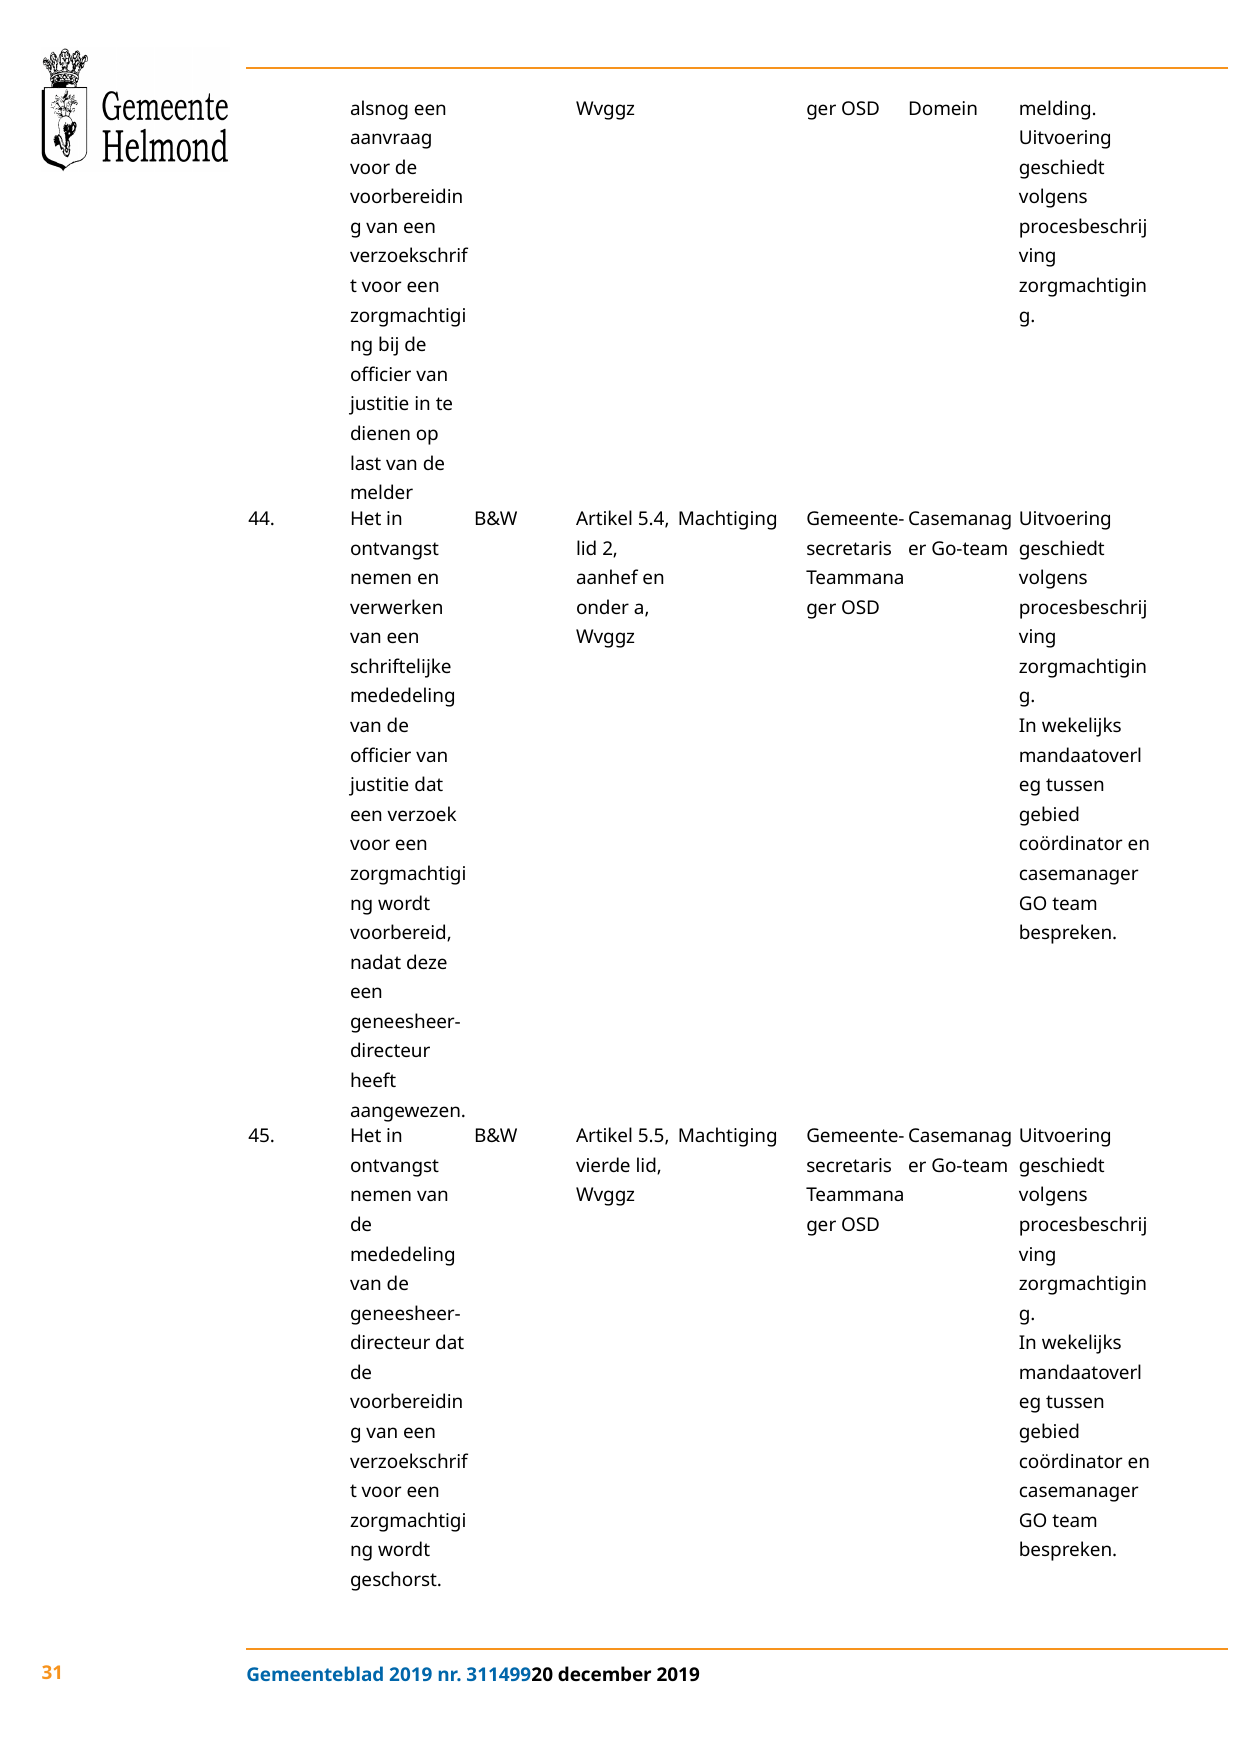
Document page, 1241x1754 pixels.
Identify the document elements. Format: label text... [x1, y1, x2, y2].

table_cell [248, 95, 350, 505]
table_cell Machtiging [678, 1123, 806, 1592]
table_cell Gemeente-secretaris Teammanager OSD [806, 1123, 908, 1592]
table_cell 45. [248, 1123, 350, 1592]
table_cell Domein [908, 95, 1019, 505]
table_cell melding. Uitvoering geschiedt volgens procesbeschrijving zorgmachtiging. [1019, 95, 1152, 505]
table_cell Uitvoering geschiedt volgens procesbeschrijving zorgmachtiging. In wekelijks mandaatoverleg tussen gebied coördinator en casemanager GO team bespreken. [1019, 505, 1152, 1122]
table_cell Wvggz [576, 95, 678, 505]
table_cell B&W [474, 505, 576, 1122]
table_cell Artikel 5.4, lid 2, aanhef en onder a, Wvggz [576, 505, 678, 1122]
table_cell [474, 95, 576, 505]
picture [41, 47, 231, 172]
table_cell Het in ontvangst nemen en verwerken van een schriftelijke mededeling van de officier van justitie dat een verzoek voor een zorgmachtiging wordt voorbereid, nadat deze een geneesheer-directeur heeft aangewezen. [350, 505, 474, 1122]
table_cell Casemanager Go-team [908, 505, 1019, 1122]
table_cell Uitvoering geschiedt volgens procesbeschrijving zorgmachtiging. In wekelijks mandaatoverleg tussen gebied coördinator en casemanager GO team bespreken. [1019, 1123, 1152, 1592]
table_cell Artikel 5.5, vierde lid, Wvggz [576, 1123, 678, 1592]
table_cell ger OSD [806, 95, 908, 505]
table_cell B&W [474, 1123, 576, 1592]
table_cell Machtiging [678, 505, 806, 1122]
table_cell Het in ontvangst nemen van de mededeling van de geneesheer-directeur dat de voorbereiding van een verzoekschrift voor een zorgmachtiging wordt geschorst. [350, 1123, 474, 1592]
table_cell Gemeente-secretaris Teammanager OSD [806, 505, 908, 1122]
table_cell alsnog een aanvraag voor de voorbereiding van een verzoekschrift voor een zorgmachtiging bij de officier van justitie in te dienen op last van de melder [350, 95, 474, 505]
table_cell 44. [248, 505, 350, 1122]
table_cell Casemanager Go-team [908, 1123, 1019, 1592]
table_cell [678, 95, 806, 505]
